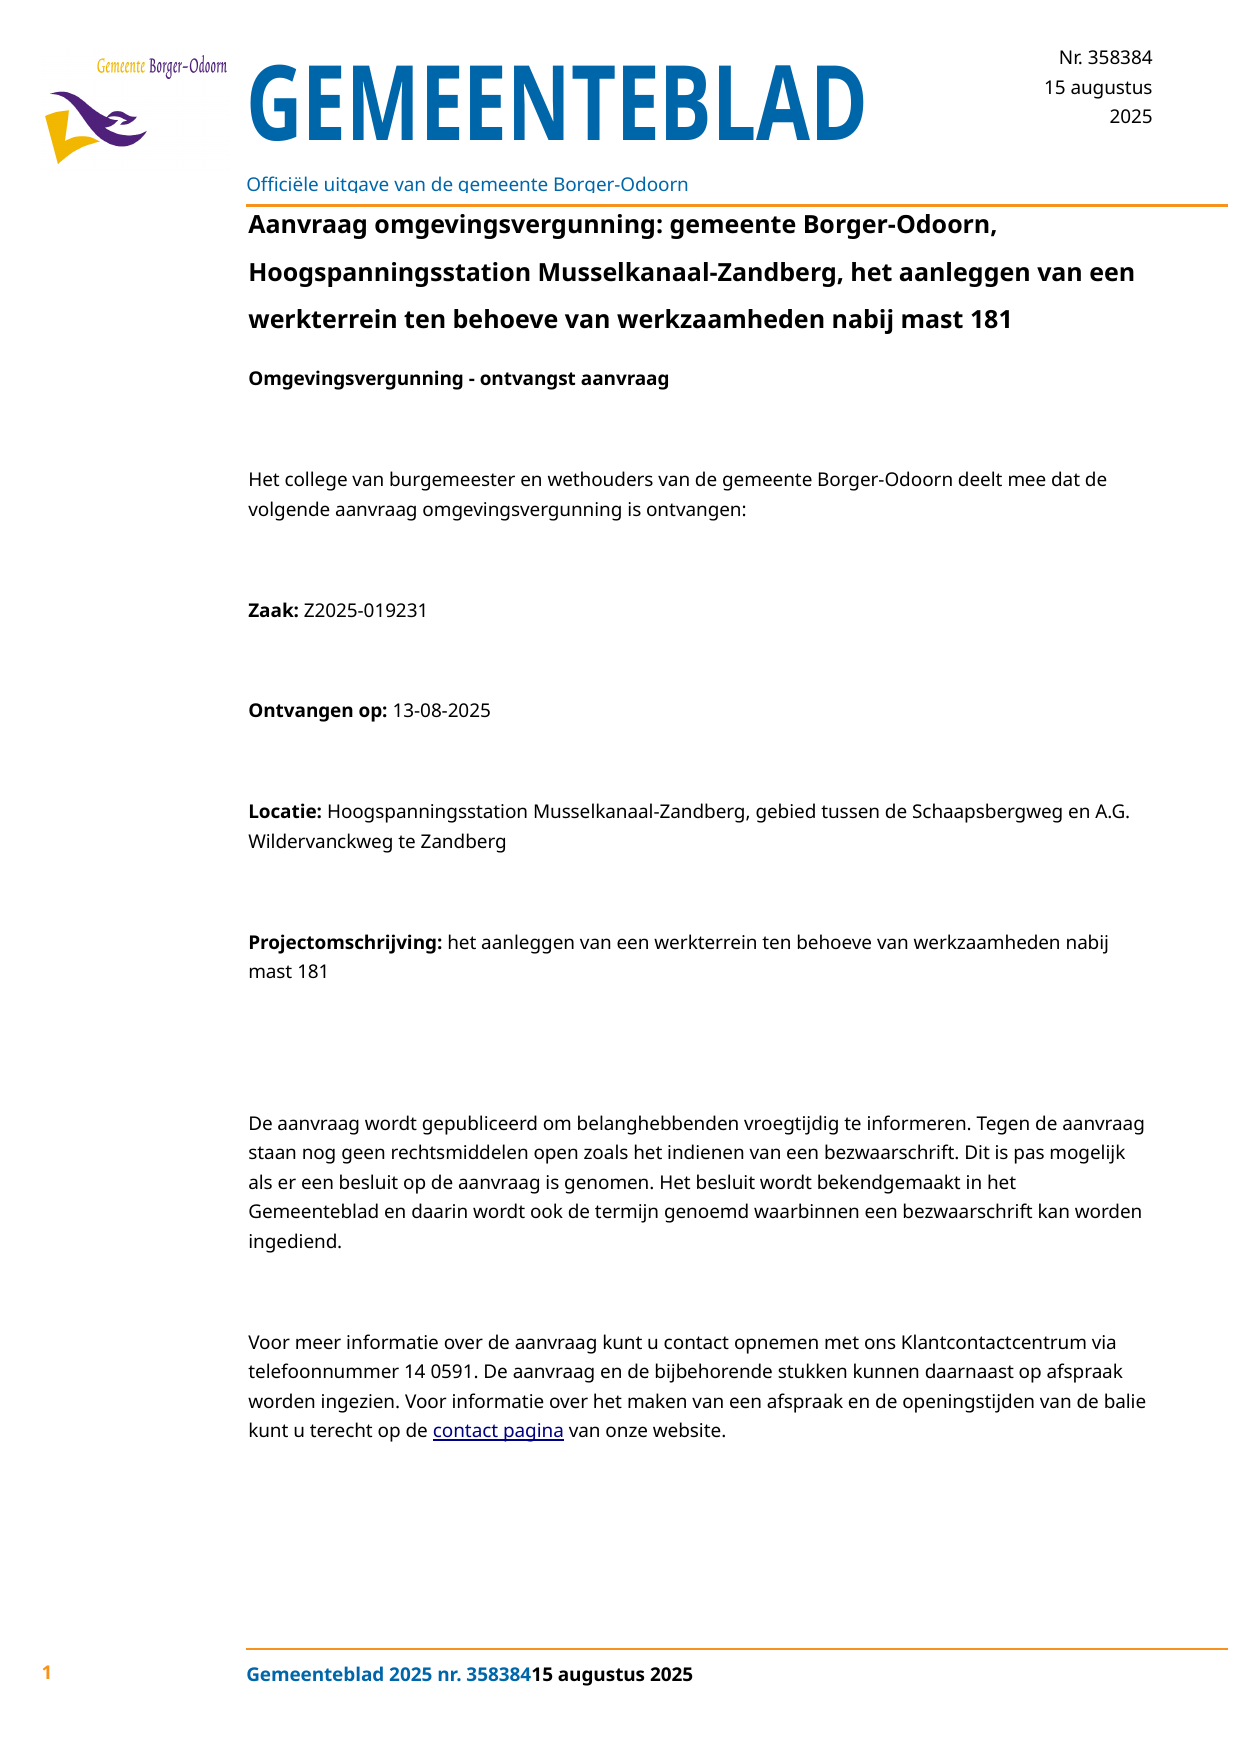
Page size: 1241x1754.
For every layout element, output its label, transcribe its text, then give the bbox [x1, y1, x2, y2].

text Ontvangen op: 13-08-2025 [248, 698, 1152, 723]
text Het college van burgemeester en wethouders van de gemeente Borger-Odoorn deelt mee dat de volgende aanvraag omgevingsvergunning is ontvangen: [248, 466, 1152, 522]
text Omgevingsvergunning - ontvangst aanvraag [248, 366, 1152, 391]
text De aanvraag wordt gepubliceerd om belanghebbenden vroegtijdig te informeren. Tegen de aanvraag staan nog geen rechtsmiddelen open zoals het indienen van een bezwaarschrift. Dit is pas mogelijk als er een besluit op de aanvraag is genomen. Het besluit wordt bekendgemaakt in het Gemeenteblad en daarin wordt ook de termijn genoemd waarbinnen een bezwaarschrift kan worden ingediend. [248, 1110, 1152, 1254]
text Zaak: Z2025-019231 [248, 597, 1152, 622]
text Projectomschrijving: het aanleggen van een werkterrein ten behoeve van werkzaamheden nabij mast 181 [248, 929, 1152, 984]
text Aanvraag omgevingsvergunning: gemeente Borger-Odoorn, Hoogspanningsstation Musselkanaal-Zandberg, het aanleggen van een werkterrein ten behoeve van werkzaamheden nabij mast 181 [248, 207, 1152, 336]
text Locatie: Hoogspanningsstation Musselkanaal-Zandberg, gebied tussen de Schaapsbergweg en A.G. Wildervanckweg te Zandberg [248, 798, 1152, 854]
picture [41, 47, 231, 172]
text Voor meer informatie over de aanvraag kunt u contact opnemen met ons Klantcontactcentrum via telefoonnummer 14 0591. De aanvraag en de bijbehorende stukken kunnen daarnaast op afspraak worden ingezien. Voor informatie over het maken van een afspraak en de openingstijden van de balie kunt u terecht op de contact pagina van onze website. [248, 1329, 1152, 1443]
